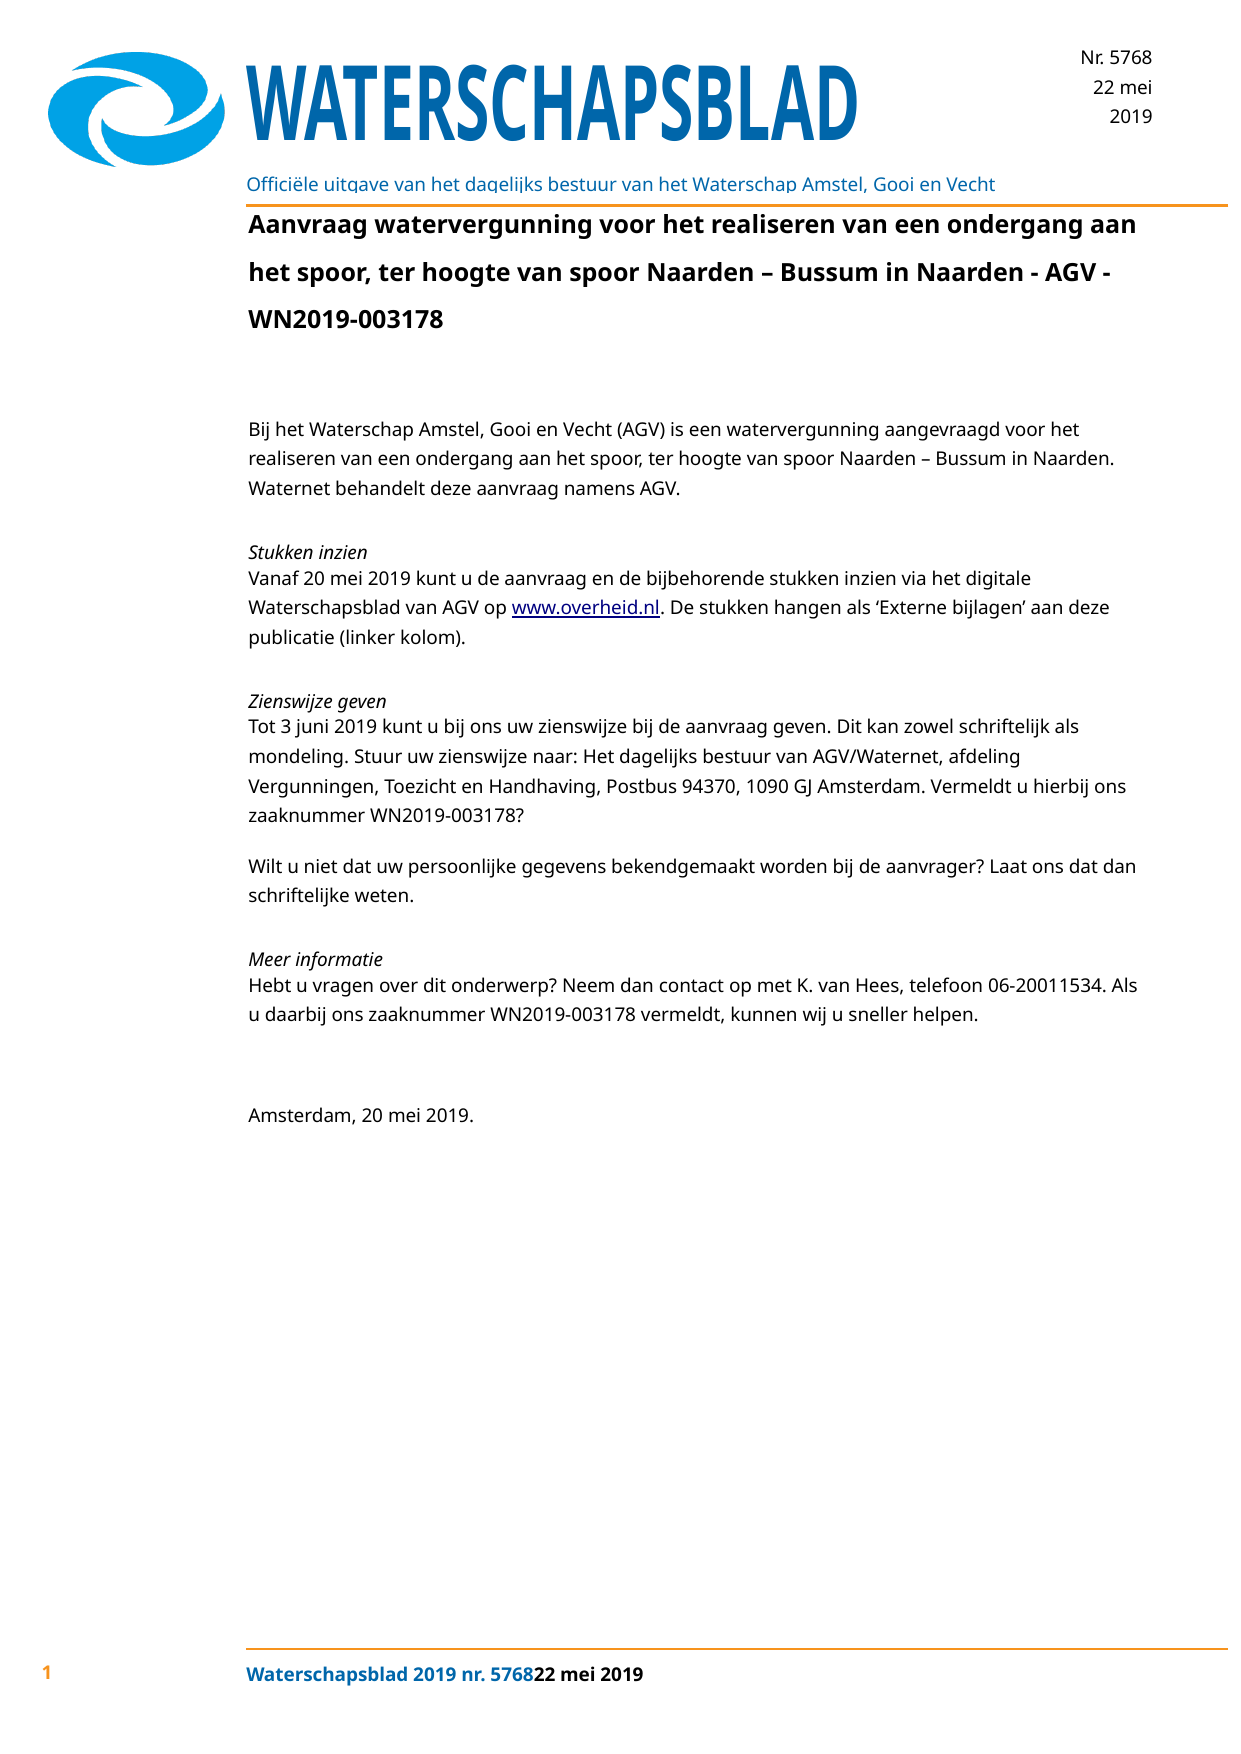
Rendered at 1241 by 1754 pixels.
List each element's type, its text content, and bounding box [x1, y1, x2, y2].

text Stukken inzien [248, 539, 1152, 565]
text Aanvraag watervergunning voor het realiseren van een ondergang aan het spoor, ter hoogte van spoor Naarden – Bussum in Naarden - AGV - WN2019-003178 [248, 207, 1152, 336]
text Hebt u vragen over dit onderwerp? Neem dan contact op met K. van Hees, telefoon 06-20011534. Als u daarbij ons zaaknummer WN2019-003178 vermeldt, kunnen wij u sneller helpen. [248, 972, 1152, 1027]
picture [41, 47, 231, 172]
text Tot 3 juni 2019 kunt u bij ons uw zienswijze bij de aanvraag geven. Dit kan zowel schriftelijk als mondeling. Stuur uw zienswijze naar: Het dagelijks bestuur van AGV/Waternet, afdeling Vergunningen, Toezicht en Handhaving, Postbus 94370, 1090 GJ Amsterdam. Vermeldt u hierbij ons zaaknummer WN2019-003178? [248, 714, 1152, 828]
text Wilt u niet dat uw persoonlijke gegevens bekendgemaakt worden bij de aanvrager? Laat ons dat dan schriftelijke weten. [248, 853, 1152, 908]
text Amsterdam, 20 mei 2019. [248, 1102, 1152, 1128]
text Vanaf 20 mei 2019 kunt u de aanvraag en de bijbehorende stukken inzien via het digitale Waterschapsblad van AGV op www.overheid.nl. De stukken hangen als ‘Externe bijlagen’ aan deze publicatie (linker kolom). [248, 565, 1152, 650]
text Bij het Waterschap Amstel, Gooi en Vecht (AGV) is een watervergunning aangevraagd voor het realiseren van een ondergang aan het spoor, ter hoogte van spoor Naarden – Bussum in Naarden. Waternet behandelt deze aanvraag namens AGV. [248, 416, 1152, 501]
text Meer informatie [248, 946, 1152, 972]
text Zienswijze geven [248, 688, 1152, 714]
